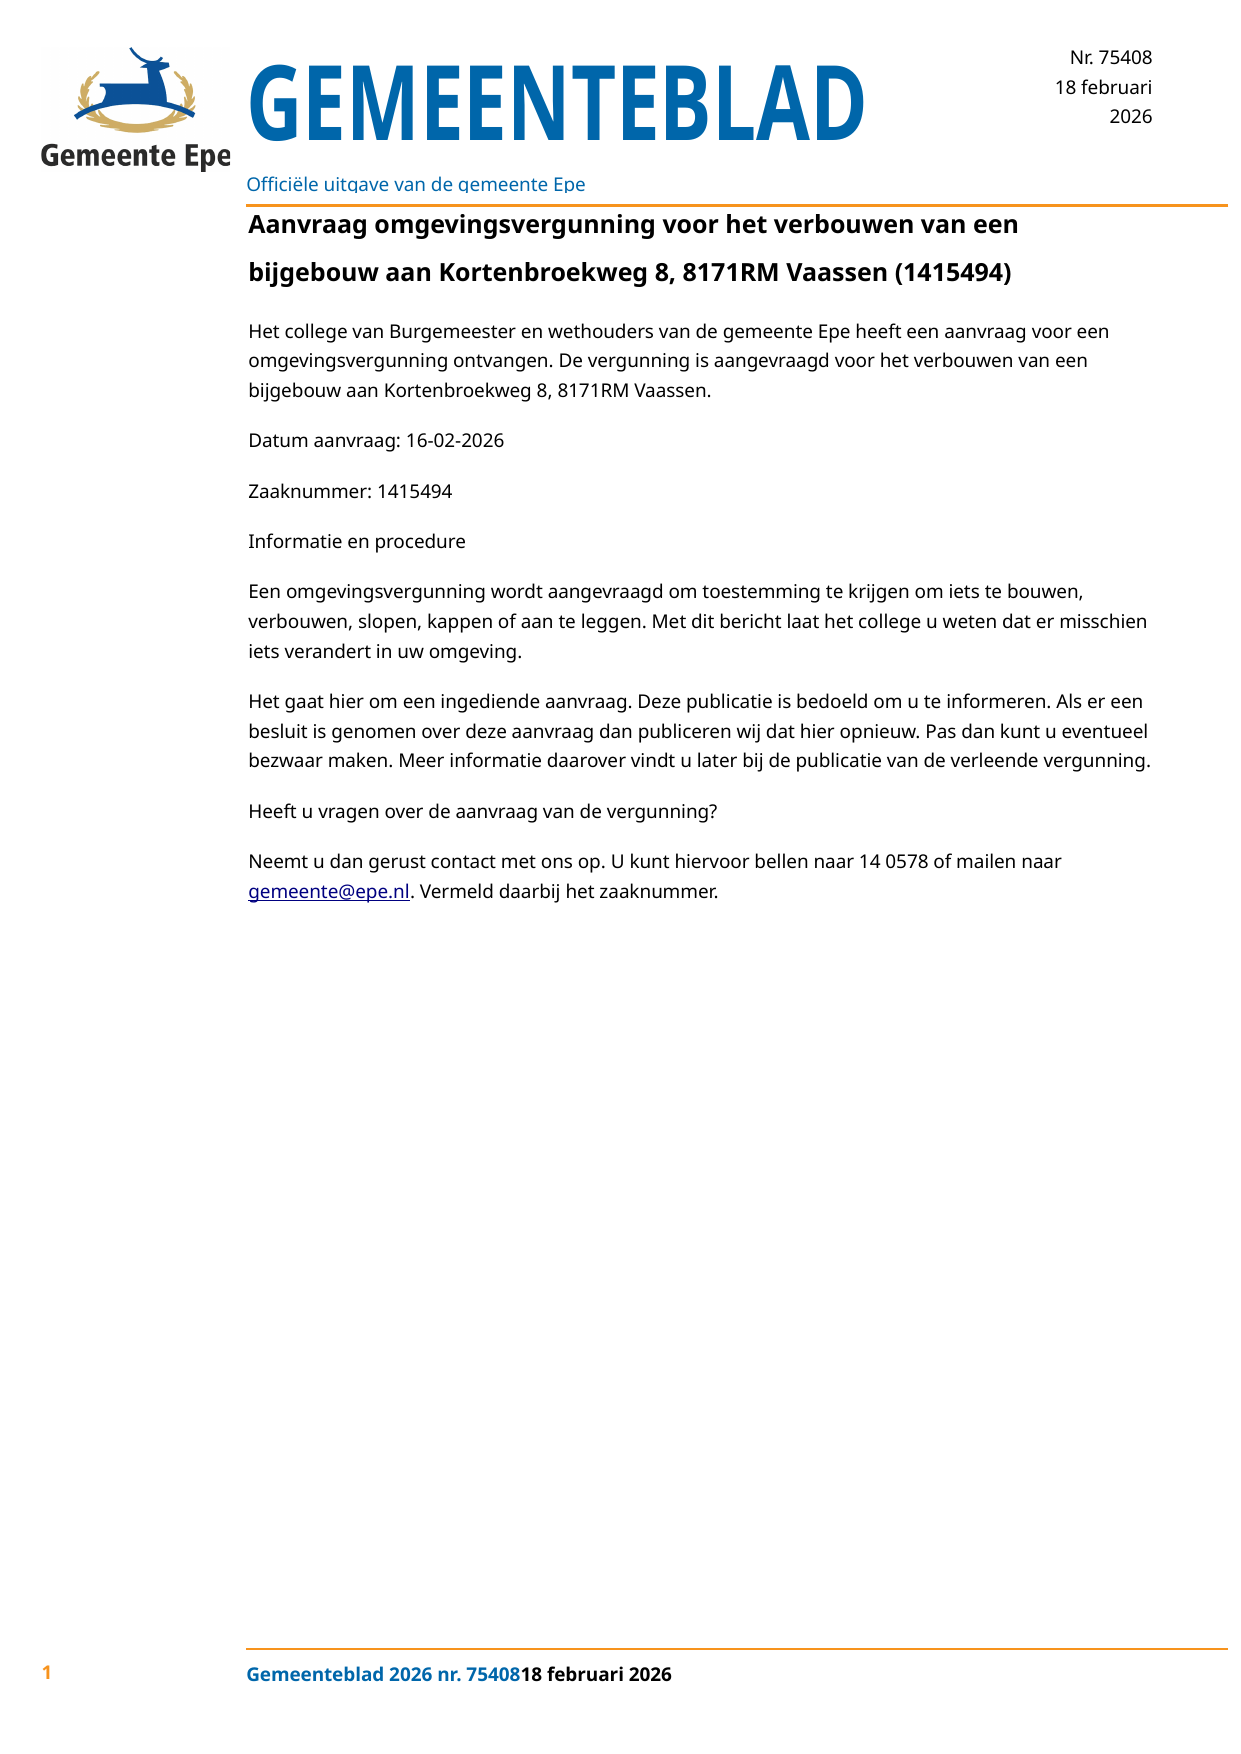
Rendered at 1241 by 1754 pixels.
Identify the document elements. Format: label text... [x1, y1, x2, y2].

text Aanvraag omgevingsvergunning voor het verbouwen van een bijgebouw aan Kortenbroekweg 8, 8171RM Vaassen (1415494) [248, 207, 1152, 288]
text Heeft u vragen over de aanvraag van de vergunning? [248, 798, 1152, 824]
text Het college van Burgemeester en wethouders van de gemeente Epe heeft een aanvraag voor een omgevingsvergunning ontvangen. De vergunning is aangevraagd voor het verbouwen van een bijgebouw aan Kortenbroekweg 8, 8171RM Vaassen. [248, 318, 1152, 403]
text Informatie en procedure [248, 528, 1152, 554]
text Neemt u dan gerust contact met ons op. U kunt hiervoor bellen naar 14 0578 of mailen naar gemeente@epe.nl. Vermeld daarbij het zaaknummer. [248, 848, 1152, 904]
picture [41, 47, 231, 172]
text Een omgevingsvergunning wordt aangevraagd om toestemming te krijgen om iets te bouwen, verbouwen, slopen, kappen of aan te leggen. Met dit bericht laat het college u weten dat er misschien iets verandert in uw omgeving. [248, 579, 1152, 664]
text Datum aanvraag: 16-02-2026 [248, 427, 1152, 453]
text Zaaknummer: 1415494 [248, 478, 1152, 504]
text Het gaat hier om een ingediende aanvraag. Deze publicatie is bedoeld om u te informeren. Als er een besluit is genomen over deze aanvraag dan publiceren wij dat hier opnieuw. Pas dan kunt u eventueel bezwaar maken. Meer informatie daarover vindt u later bij de publicatie van de verleende vergunning. [248, 688, 1152, 773]
